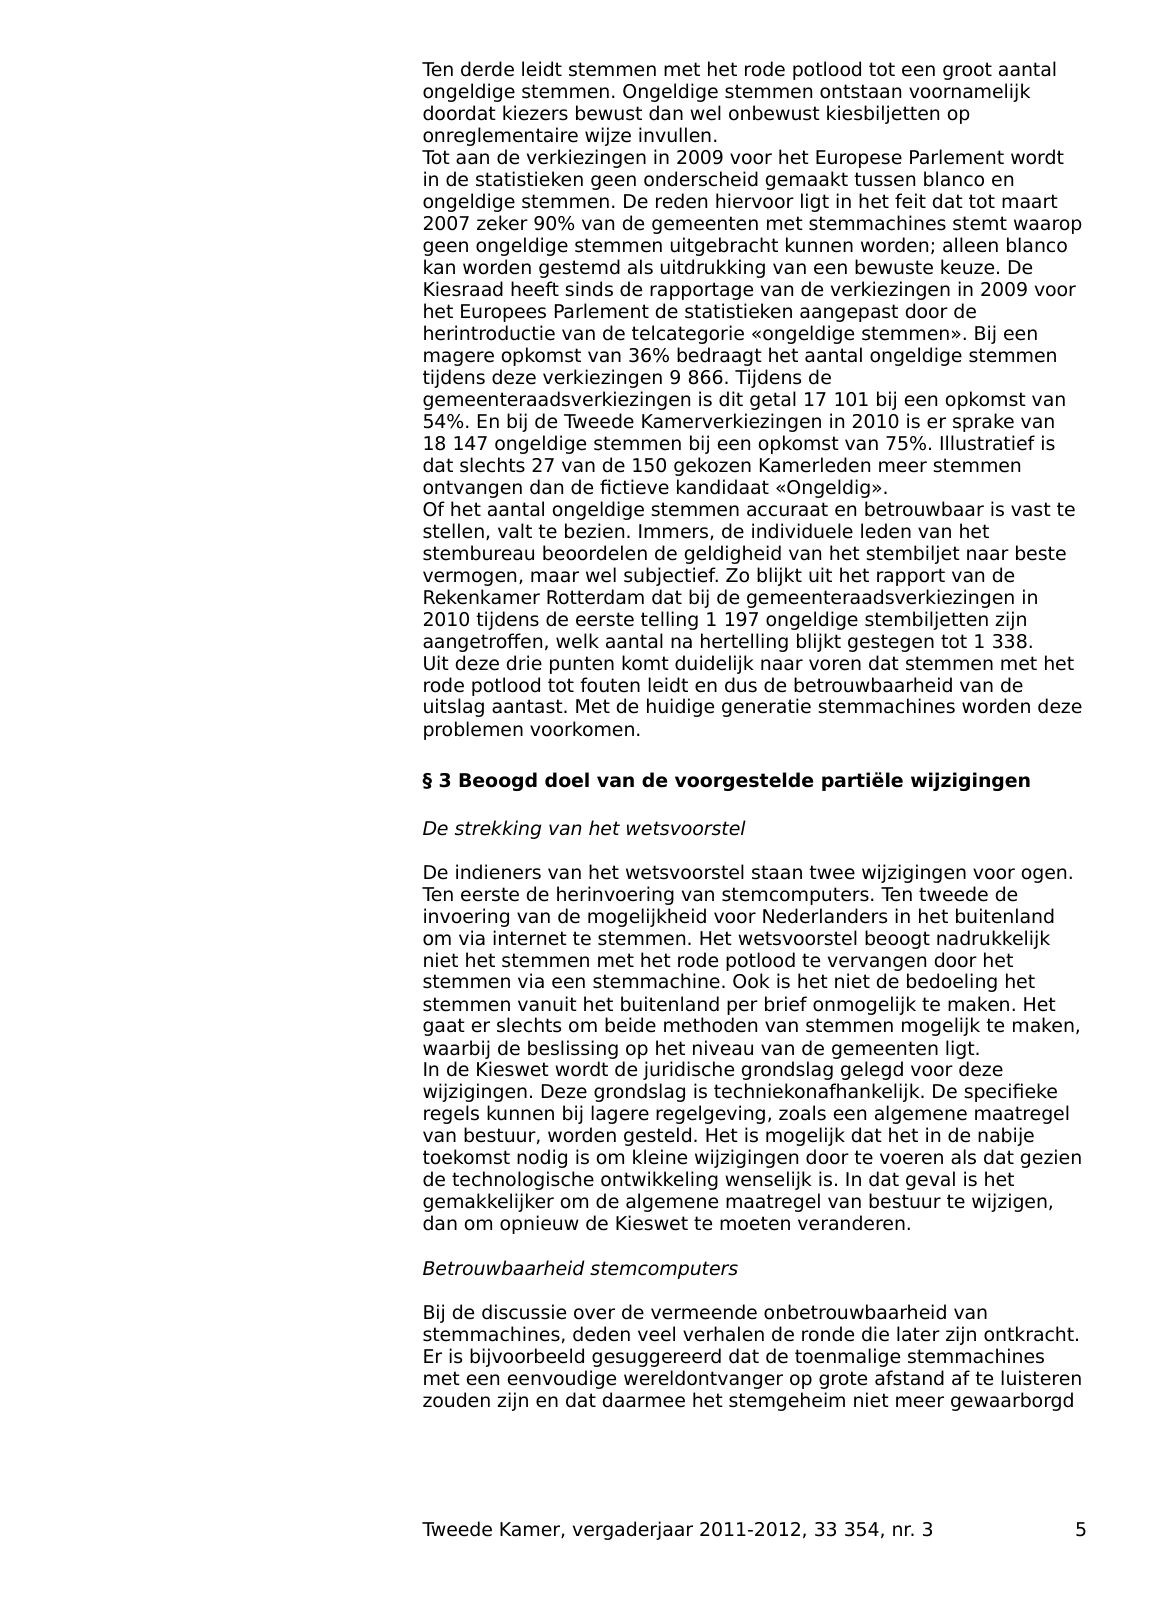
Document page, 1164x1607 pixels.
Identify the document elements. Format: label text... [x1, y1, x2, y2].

text Bij de discussie over de vermeende onbetrouwbaarheid van stemmachines, deden veel verhalen de ronde die later zijn ontkracht. Er is bijvoorbeeld gesuggereerd dat de toenmalige stemmachines met een eenvoudige wereldontvanger op grote afstand af te luisteren zouden zijn en dat daarmee het stemgeheim niet meer gewaarborgd [422, 1302, 1087, 1411]
subtitle De strekking van het wetsvoorstel [422, 817, 1087, 839]
text In de Kieswet wordt de juridische grondslag gelegd voor deze wijzigingen. Deze grondslag is techniekonafhankelijk. De specifieke regels kunnen bij lagere regelgeving, zoals een algemene maatregel van bestuur, worden gesteld. Het is mogelijk dat het in de nabije toekomst nodig is om kleine wijzigingen door te voeren als dat gezien de technologische ontwikkeling wenselijk is. In dat geval is het gemakkelijker om de algemene maatregel van bestuur te wijzigen, dan om opnieuw de Kieswet te moeten veranderen. [422, 1059, 1087, 1235]
text Of het aantal ongeldige stemmen accuraat en betrouwbaar is vast te stellen, valt te bezien. Immers, de individuele leden van het stembureau beoordelen de geldigheid van het stembiljet naar beste vermogen, maar wel subjectief. Zo blijkt uit het rapport van de Rekenkamer Rotterdam dat bij de gemeenteraadsverkiezingen in 2010 tijdens de eerste telling 1 197 ongeldige stembiljetten zijn aangetroffen, welk aantal na hertelling blijkt gestegen tot 1 338. [422, 499, 1087, 652]
text Uit deze drie punten komt duidelijk naar voren dat stemmen met het rode potlood tot fouten leidt en dus de betrouwbaarheid van de uitslag aantast. Met de huidige generatie stemmachines worden deze problemen voorkomen. [422, 652, 1087, 740]
text Ten derde leidt stemmen met het rode potlood tot een groot aantal ongeldige stemmen. Ongeldige stemmen ontstaan voornamelijk doordat kiezers bewust dan wel onbewust kiesbiljetten op onreglementaire wijze invullen. [422, 59, 1087, 147]
subtitle Betrouwbaarheid stemcomputers [422, 1257, 1087, 1279]
text De indieners van het wetsvoorstel staan twee wijzigingen voor ogen. Ten eerste de herinvoering van stemcomputers. Ten tweede de invoering van de mogelijkheid voor Nederlanders in het buitenland om via internet te stemmen. Het wetsvoorstel beoogt nadrukkelijk niet het stemmen met het rode potlood te vervangen door het stemmen via een stemmachine. Ook is het niet de bedoeling het stemmen vanuit het buitenland per brief onmogelijk te maken. Het gaat er slechts om beide methoden van stemmen mogelijk te maken, waarbij de beslissing op het niveau van de gemeenten ligt. [422, 862, 1087, 1059]
subtitle § 3 Beoogd doel van de voorgestelde partiële wijzigingen [422, 770, 1087, 792]
text Tot aan de verkiezingen in 2009 voor het Europese Parlement wordt in de statistieken geen onderscheid gemaakt tussen blanco en ongeldige stemmen. De reden hiervoor ligt in het feit dat tot maart 2007 zeker 90% van de gemeenten met stemmachines stemt waarop geen ongeldige stemmen uitgebracht kunnen worden; alleen blanco kan worden gestemd als uitdrukking van een bewuste keuze. De Kiesraad heeft sinds de rapportage van de verkiezingen in 2009 voor het Europees Parlement de statistieken aangepast door de herintroductie van de telcategorie «ongeldige stemmen». Bij een magere opkomst van 36% bedraagt het aantal ongeldige stemmen tijdens deze verkiezingen 9 866. Tijdens de gemeenteraadsverkiezingen is dit getal 17 101 bij een opkomst van 54%. En bij de Tweede Kamerverkiezingen in 2010 is er sprake van 18 147 ongeldige stemmen bij een opkomst van 75%. Illustratief is dat slechts 27 van de 150 gekozen Kamerleden meer stemmen ontvangen dan de fictieve kandidaat «Ongeldig». [422, 147, 1087, 499]
